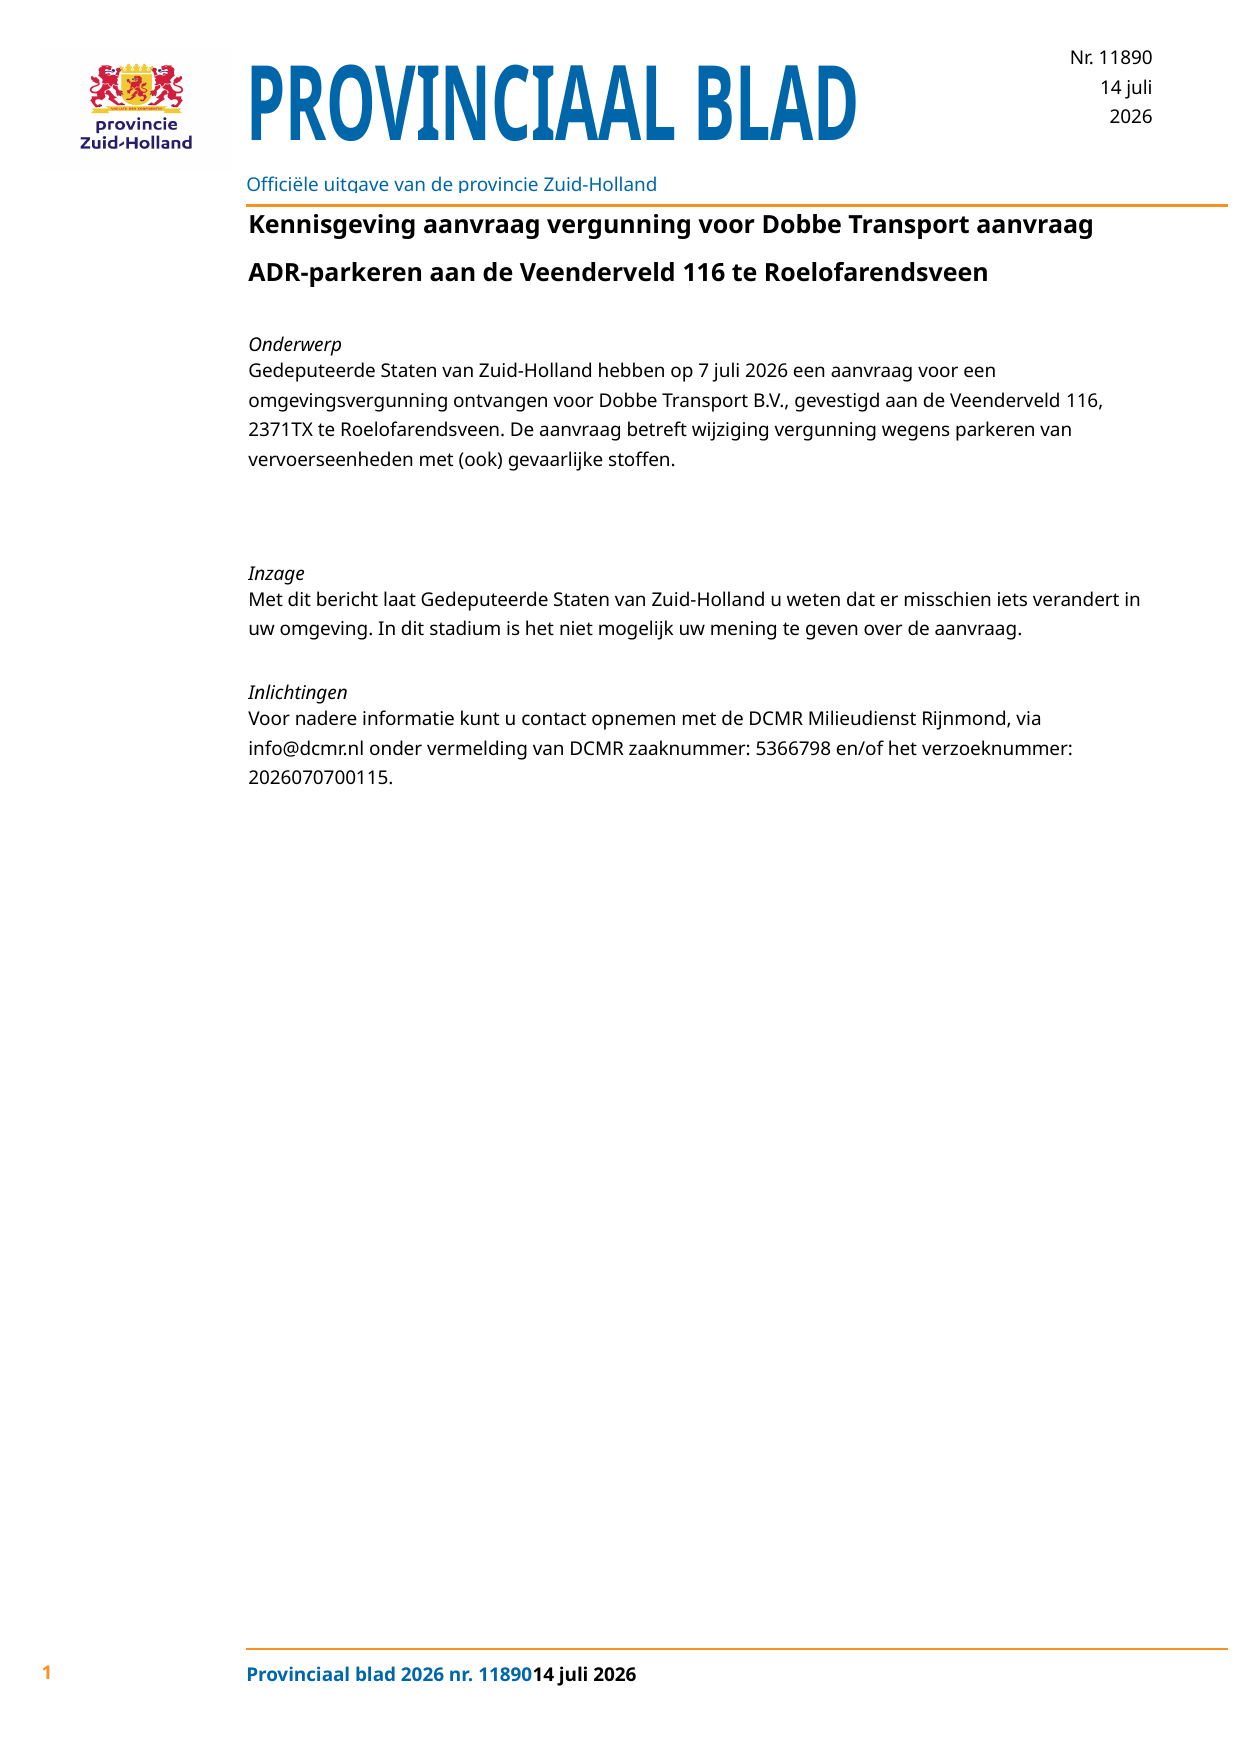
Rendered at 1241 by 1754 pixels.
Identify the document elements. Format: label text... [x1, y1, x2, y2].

picture [41, 47, 231, 172]
text Voor nadere informatie kunt u contact opnemen met de DCMR Milieudienst Rijnmond, via info@dcmr.nl onder vermelding van DCMR zaaknummer: 5366798 en/of het verzoeknummer: 2026070700115. [248, 705, 1152, 790]
text Kennisgeving aanvraag vergunning voor Dobbe Transport aanvraag ADR-parkeren aan de Veenderveld 116 te Roelofarendsveen [248, 207, 1152, 288]
text Onderwerp [248, 331, 1152, 357]
text Gedeputeerde Staten van Zuid-Holland hebben op 7 juli 2026 een aanvraag voor een omgevingsvergunning ontvangen voor Dobbe Transport B.V., gevestigd aan de Veenderveld 116, 2371TX te Roelofarendsveen. De aanvraag betreft wijziging vergunning wegens parkeren van vervoerseenheden met (ook) gevaarlijke stoffen. [248, 357, 1152, 472]
text Inzage [248, 560, 1152, 586]
text Inlichtingen [248, 679, 1152, 705]
text Met dit bericht laat Gedeputeerde Staten van Zuid-Holland u weten dat er misschien iets verandert in uw omgeving. In dit stadium is het niet mogelijk uw mening te geven over de aanvraag. [248, 586, 1152, 641]
